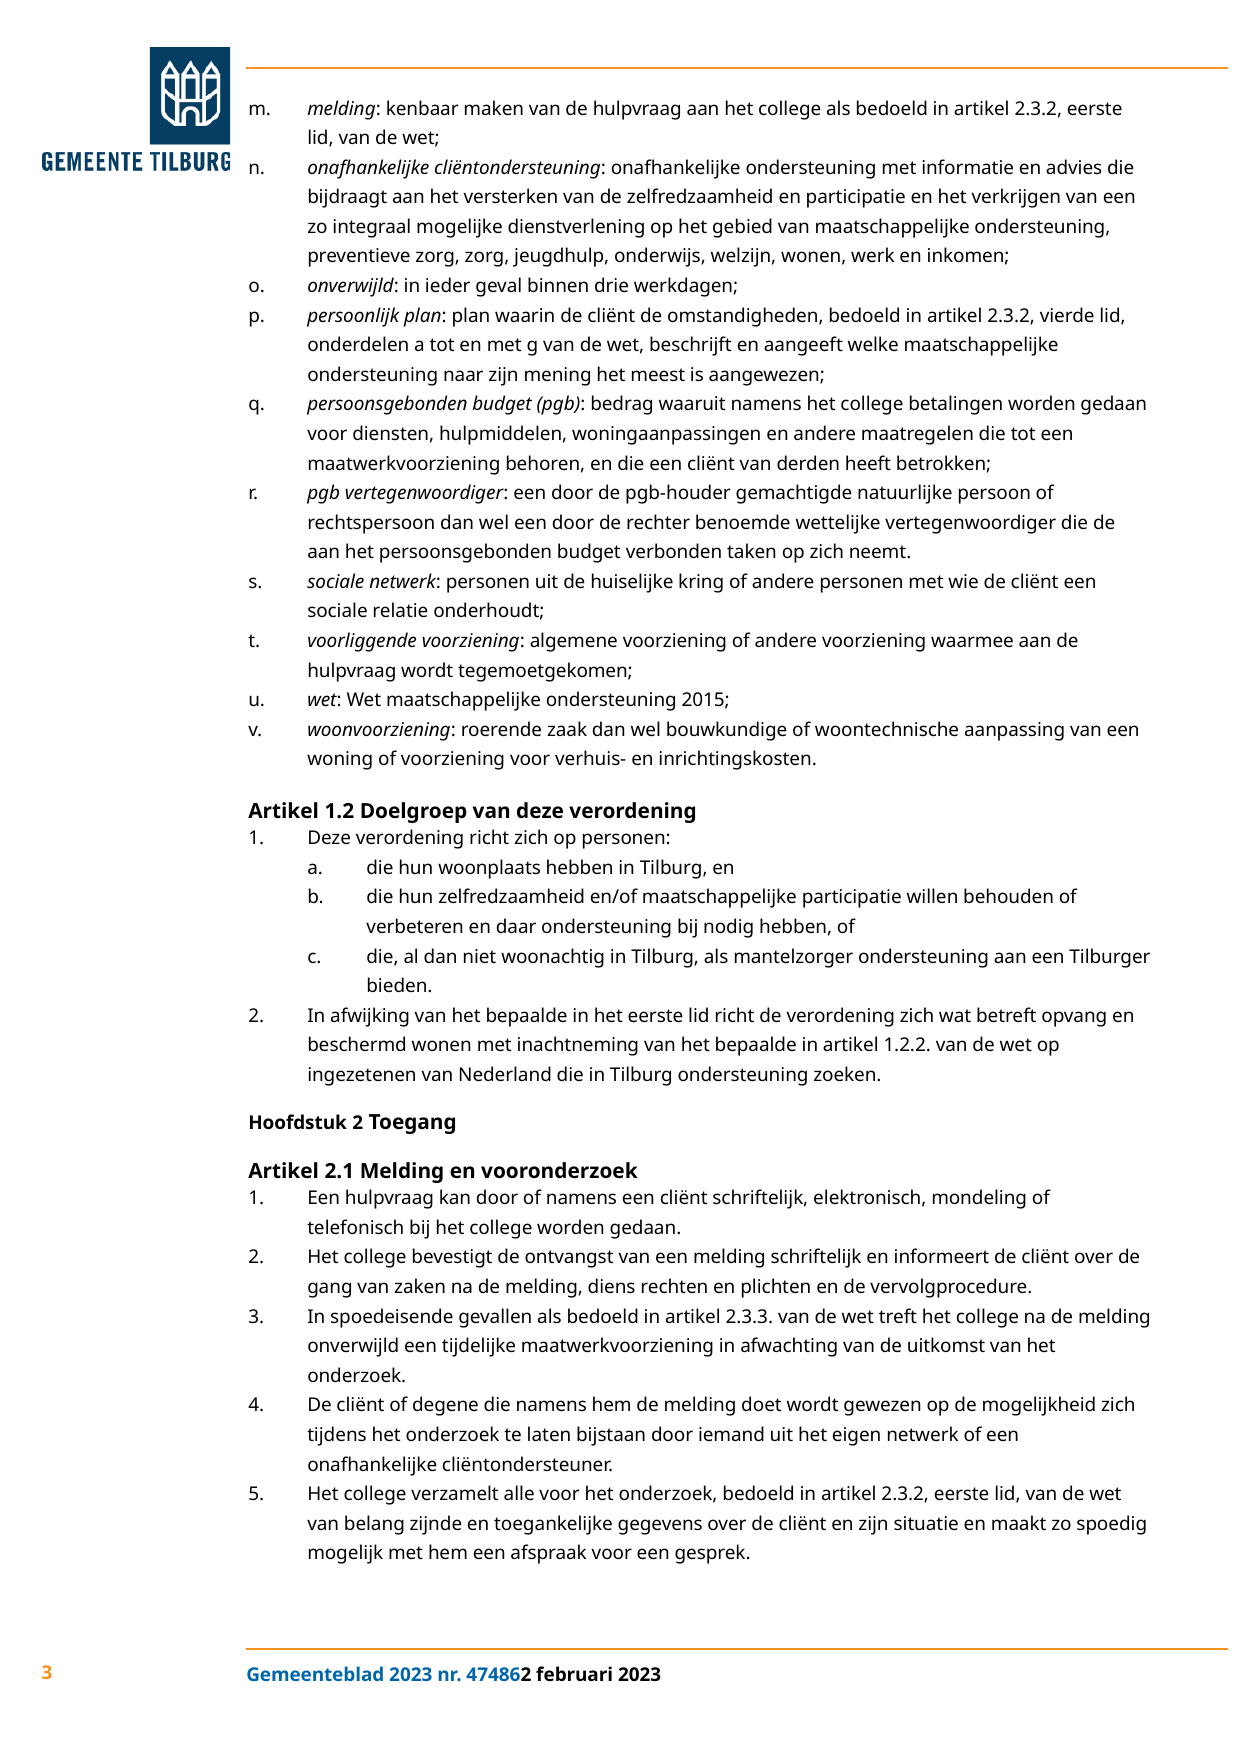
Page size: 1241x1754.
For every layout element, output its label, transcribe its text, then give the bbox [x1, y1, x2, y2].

list In spoedeisende gevallen als bedoeld in artikel 2.3.3. van de wet treft het college na de melding onverwijld een tijdelijke maatwerkvoorziening in afwachting van de uitkomst van het onderzoek. [248, 1303, 1152, 1388]
list melding: kenbaar maken van de hulpvraag aan het college als bedoeld in artikel 2.3.2, eerste lid, van de wet; [248, 95, 1152, 150]
list persoonlijk plan: plan waarin de cliënt de omstandigheden, bedoeld in artikel 2.3.2, vierde lid, onderdelen a tot en met g van de wet, beschrijft en aangeeft welke maatschappelijke ondersteuning naar zijn mening het meest is aangewezen; [248, 302, 1152, 387]
list Deze verordening richt zich op personen: [248, 824, 1152, 850]
text Hoofdstuk 2 Toegang [248, 1107, 1152, 1135]
list sociale netwerk: personen uit de huiselijke kring of andere personen met wie de cliënt een sociale relatie onderhoudt; [248, 568, 1152, 623]
list Het college verzamelt alle voor het onderzoek, bedoeld in artikel 2.3.2, eerste lid, van de wet van belang zijnde en toegankelijke gegevens over de cliënt en zijn situatie en maakt zo spoedig mogelijk met hem een afspraak voor een gesprek. [248, 1480, 1152, 1565]
list woonvoorziening: roerende zaak dan wel bouwkundige of woontechnische aanpassing van een woning of voorziening voor verhuis- en inrichtingskosten. [248, 716, 1152, 771]
list die, al dan niet woonachtig in Tilburg, als mantelzorger ondersteuning aan een Tilburger bieden. [307, 943, 1152, 998]
list persoonsgebonden budget (pgb): bedrag waaruit namens het college betalingen worden gedaan voor diensten, hulpmiddelen, woningaanpassingen en andere maatregelen die tot een maatwerkvoorziening behoren, en die een cliënt van derden heeft betrokken; [248, 391, 1152, 476]
list Een hulpvraag kan door of namens een cliënt schriftelijk, elektronisch, mondeling of telefonisch bij het college worden gedaan. [248, 1184, 1152, 1240]
list onafhankelijke cliëntondersteuning: onafhankelijke ondersteuning met informatie en advies die bijdraagt aan het versterken van de zelfredzaamheid en participatie en het verkrijgen van een zo integraal mogelijke dienstverlening op het gebied van maatschappelijke ondersteuning, preventieve zorg, zorg, jeugdhulp, onderwijs, welzijn, wonen, werk en inkomen; [248, 154, 1152, 268]
list onverwijld: in ieder geval binnen drie werkdagen; [248, 272, 1152, 298]
list In afwijking van het bepaalde in het eerste lid richt de verordening zich wat betreft opvang en beschermd wonen met inachtneming van het bepaalde in artikel 1.2.2. van de wet op ingezetenen van Nederland die in Tilburg ondersteuning zoeken. [248, 1002, 1152, 1087]
text Artikel 2.1 Melding en vooronderzoek [248, 1156, 1152, 1184]
list pgb vertegenwoordiger: een door de pgb-houder gemachtigde natuurlijke persoon of rechtspersoon dan wel een door de rechter benoemde wettelijke vertegenwoordiger die de aan het persoonsgebonden budget verbonden taken op zich neemt. [248, 479, 1152, 564]
list De cliënt of degene die namens hem de melding doet wordt gewezen op de mogelijkheid zich tijdens het onderzoek te laten bijstaan door iemand uit het eigen netwerk of een onafhankelijke cliëntondersteuner. [248, 1392, 1152, 1476]
list Het college bevestigt de ontvangst van een melding schriftelijk en informeert de cliënt over de gang van zaken na de melding, diens rechten en plichten en de vervolgprocedure. [248, 1244, 1152, 1299]
list wet: Wet maatschappelijke ondersteuning 2015; [248, 686, 1152, 712]
picture [41, 47, 231, 172]
list die hun woonplaats hebben in Tilburg, en [307, 854, 1152, 880]
list die hun zelfredzaamheid en/of maatschappelijke participatie willen behouden of verbeteren en daar ondersteuning bij nodig hebben, of [307, 884, 1152, 939]
list voorliggende voorziening: algemene voorziening of andere voorziening waarmee aan de hulpvraag wordt tegemoetgekomen; [248, 627, 1152, 683]
text Artikel 1.2 Doelgroep van deze verordening [248, 796, 1152, 824]
